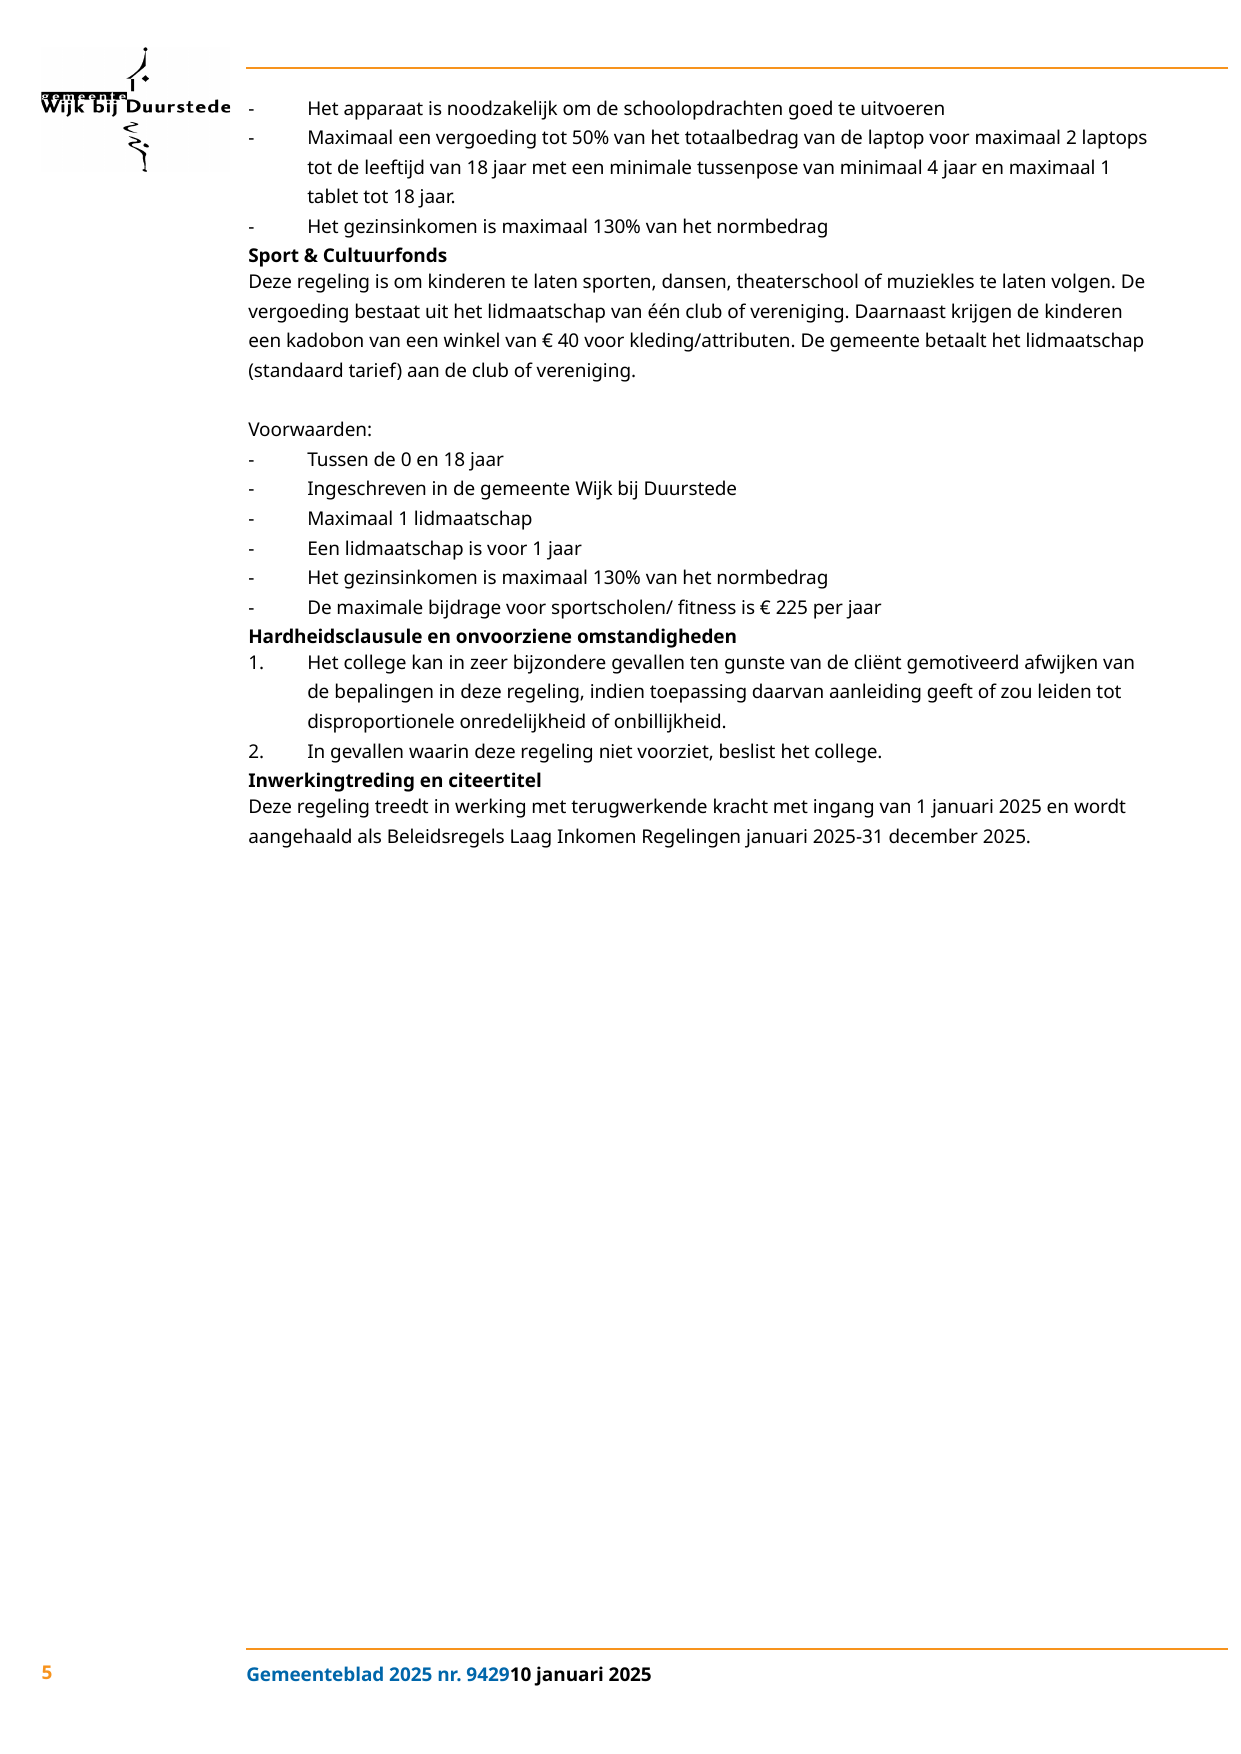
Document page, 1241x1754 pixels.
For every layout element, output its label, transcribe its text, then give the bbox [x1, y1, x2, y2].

text Voorwaarden: [248, 416, 1152, 442]
list Het apparaat is noodzakelijk om de schoolopdrachten goed te uitvoeren [248, 95, 1152, 121]
list De maximale bijdrage voor sportscholen/ fitness is € 225 per jaar [248, 594, 1152, 619]
list Het gezinsinkomen is maximaal 130% van het normbedrag [248, 213, 1152, 239]
text Hardheidsclausule en onvoorziene omstandigheden [248, 623, 1152, 649]
text Deze regeling is om kinderen te laten sporten, dansen, theaterschool of muziekles te laten volgen. De vergoeding bestaat uit het lidmaatschap van één club of vereniging. Daarnaast krijgen de kinderen een kadobon van een winkel van € 40 voor kleding/attributen. De gemeente betaalt het lidmaatschap (standaard tarief) aan de club of vereniging. [248, 268, 1152, 383]
list Tussen de 0 en 18 jaar [248, 446, 1152, 472]
list Maximaal een vergoeding tot 50% van het totaalbedrag van de laptop voor maximaal 2 laptops tot de leeftijd van 18 jaar met een minimale tussenpose van minimaal 4 jaar en maximaal 1 tablet tot 18 jaar. [248, 124, 1152, 209]
list Ingeschreven in de gemeente Wijk bij Duurstede [248, 476, 1152, 501]
list Het gezinsinkomen is maximaal 130% van het normbedrag [248, 564, 1152, 590]
list Het college kan in zeer bijzondere gevallen ten gunste van de cliënt gemotiveerd afwijken van de bepalingen in deze regeling, indien toepassing daarvan aanleiding geeft of zou leiden tot disproportionele onredelijkheid of onbillijkheid. [248, 649, 1152, 734]
list Maximaal 1 lidmaatschap [248, 505, 1152, 531]
text Inwerkingtreding en citeertitel [248, 767, 1152, 793]
picture [41, 47, 231, 172]
text Sport & Cultuurfonds [248, 243, 1152, 268]
text Deze regeling treedt in werking met terugwerkende kracht met ingang van 1 januari 2025 en wordt aangehaald als Beleidsregels Laag Inkomen Regelingen januari 2025-31 december 2025. [248, 793, 1152, 848]
list Een lidmaatschap is voor 1 jaar [248, 535, 1152, 560]
list In gevallen waarin deze regeling niet voorziet, beslist het college. [248, 738, 1152, 764]
